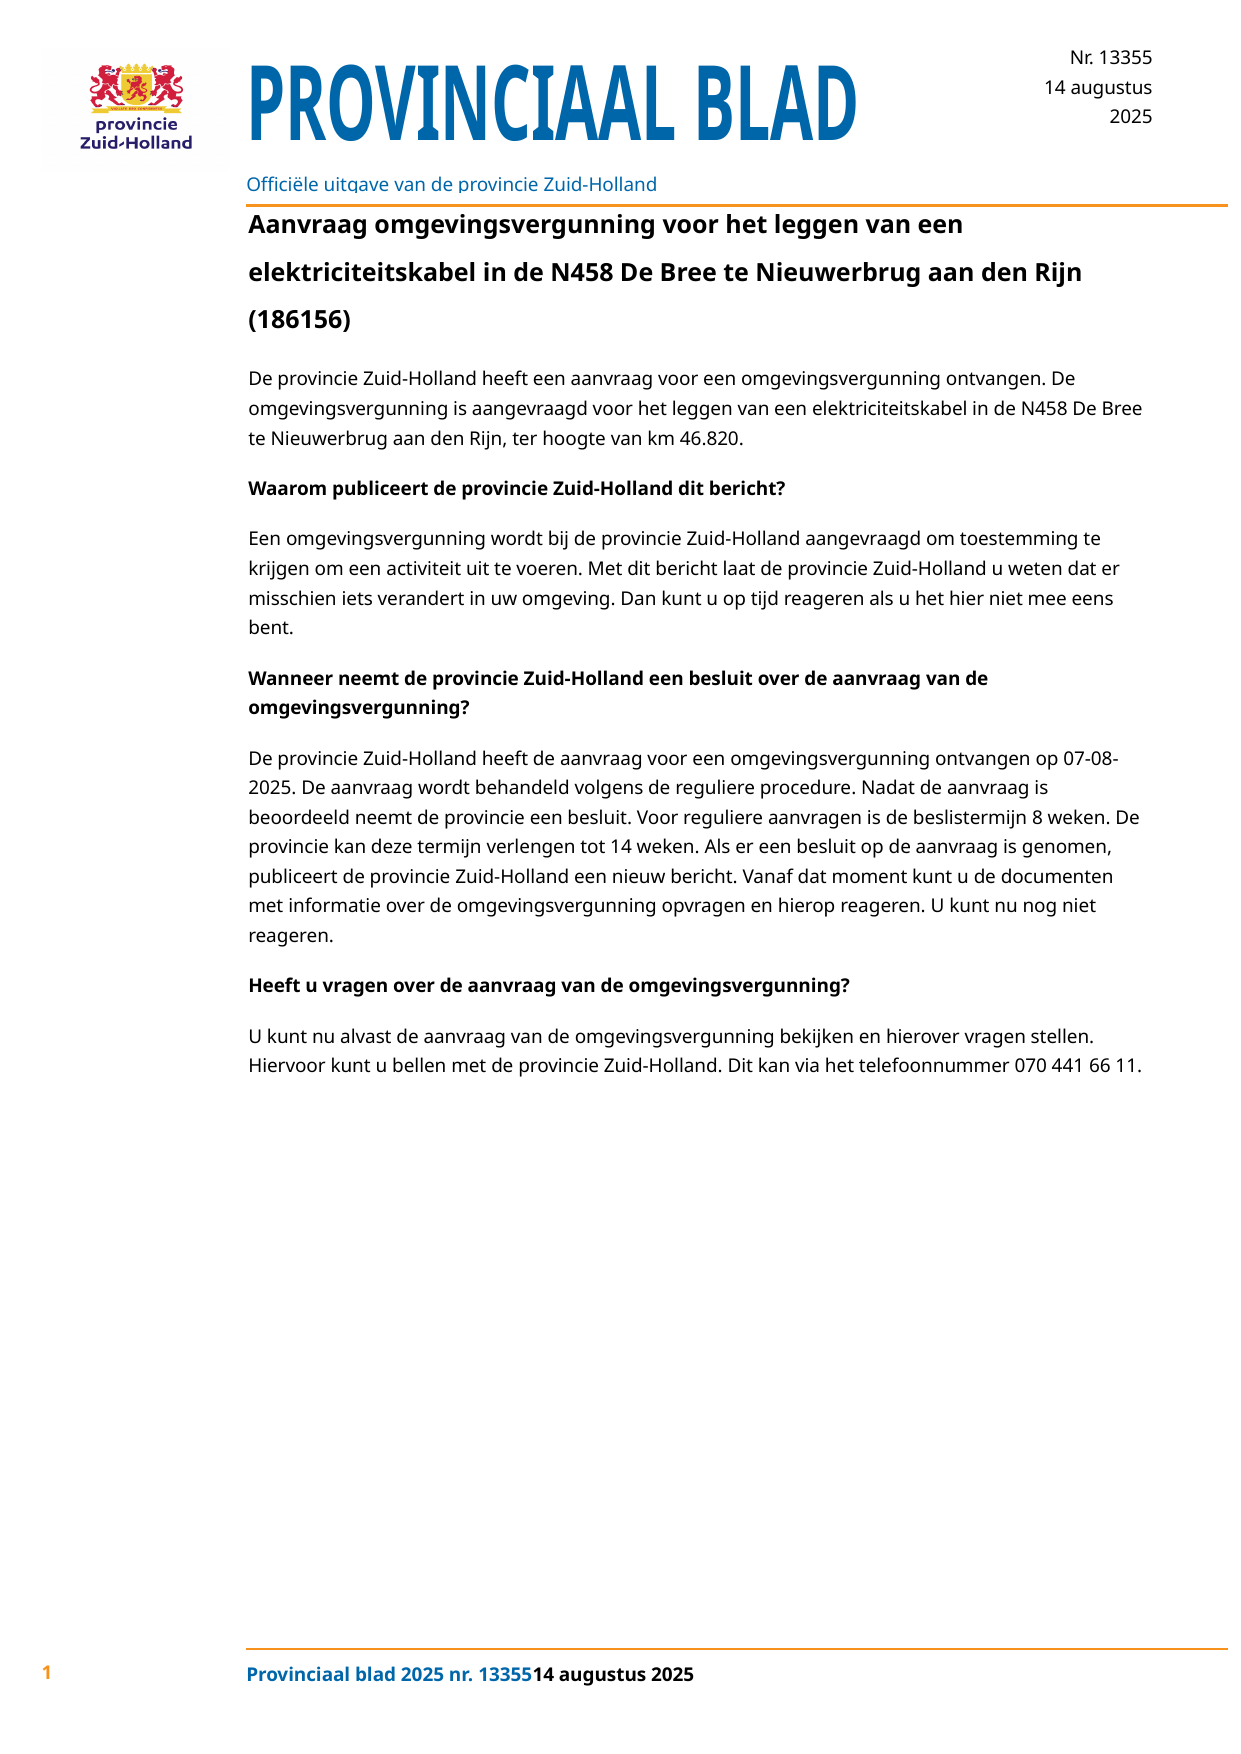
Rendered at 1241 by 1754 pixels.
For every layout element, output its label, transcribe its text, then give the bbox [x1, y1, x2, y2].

text U kunt nu alvast de aanvraag van de omgevingsvergunning bekijken en hierover vragen stellen. Hiervoor kunt u bellen met de provincie Zuid-Holland. Dit kan via het telefoonnummer 070 441 66 11. [248, 1023, 1152, 1078]
text De provincie Zuid-Holland heeft een aanvraag voor een omgevingsvergunning ontvangen. De omgevingsvergunning is aangevraagd voor het leggen van een elektriciteitskabel in de N458 De Bree te Nieuwerbrug aan den Rijn, ter hoogte van km 46.820. [248, 366, 1152, 450]
text Heeft u vragen over de aanvraag van de omgevingsvergunning? [248, 973, 1152, 998]
text Aanvraag omgevingsvergunning voor het leggen van een elektriciteitskabel in de N458 De Bree te Nieuwerbrug aan den Rijn (186156) [248, 207, 1152, 336]
text Wanneer neemt de provincie Zuid-Holland een besluit over de aanvraag van de omgevingsvergunning? [248, 665, 1152, 720]
text Een omgevingsvergunning wordt bij de provincie Zuid-Holland aangevraagd om toestemming te krijgen om een activiteit uit te voeren. Met dit bericht laat de provincie Zuid-Holland u weten dat er misschien iets verandert in uw omgeving. Dan kunt u op tijd reageren als u het hier niet mee eens bent. [248, 526, 1152, 640]
picture [41, 47, 231, 172]
text De provincie Zuid-Holland heeft de aanvraag voor een omgevingsvergunning ontvangen op 07-08-2025. De aanvraag wordt behandeld volgens de reguliere procedure. Nadat de aanvraag is beoordeeld neemt de provincie een besluit. Voor reguliere aanvragen is de beslistermijn 8 weken. De provincie kan deze termijn verlengen tot 14 weken. Als er een besluit op de aanvraag is genomen, publiceert de provincie Zuid-Holland een nieuw bericht. Vanaf dat moment kunt u de documenten met informatie over de omgevingsvergunning opvragen en hierop reageren. U kunt nu nog niet reageren. [248, 745, 1152, 948]
text Waarom publiceert de provincie Zuid-Holland dit bericht? [248, 475, 1152, 501]
